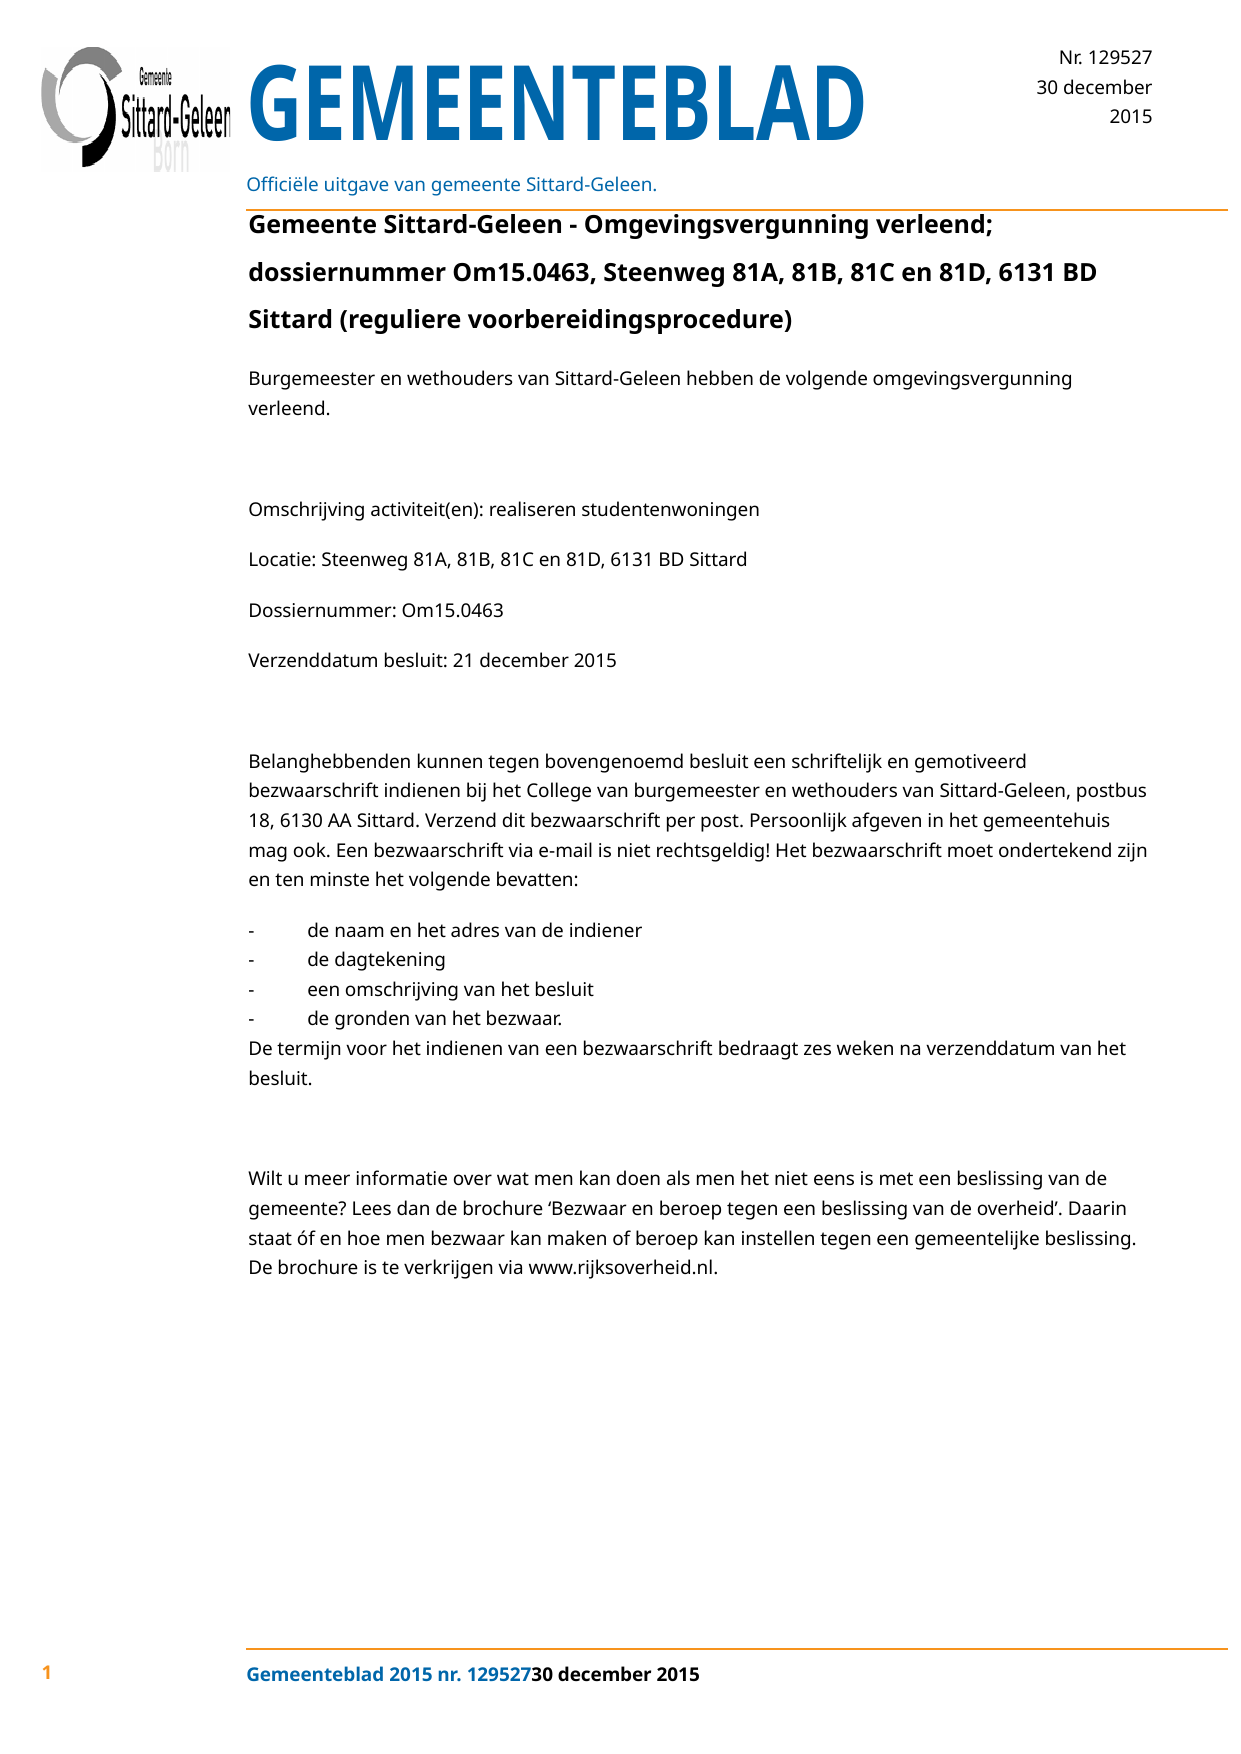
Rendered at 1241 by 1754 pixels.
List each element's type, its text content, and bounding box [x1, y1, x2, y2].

list de naam en het adres van de indiener [248, 917, 1152, 942]
list de dagtekening [248, 946, 1152, 972]
text Dossiernummer: Om15.0463 [248, 597, 1152, 622]
text Verzenddatum besluit: 21 december 2015 [248, 647, 1152, 673]
text Locatie: Steenweg 81A, 81B, 81C en 81D, 6131 BD Sittard [248, 546, 1152, 572]
text Wilt u meer informatie over wat men kan doen als men het niet eens is met een beslissing van de gemeente? Lees dan de brochure ‘Bezwaar en beroep tegen een beslissing van de overheid’. Daarin staat óf en hoe men bezwaar kan maken of beroep kan instellen tegen een gemeentelijke beslissing. De brochure is te verkrijgen via www.rijksoverheid.nl. [248, 1166, 1152, 1280]
text Omschrijving activiteit(en): realiseren studentenwoningen [248, 496, 1152, 522]
text Burgemeester en wethouders van Sittard-Geleen hebben de volgende omgevingsvergunning verleend. [248, 366, 1152, 421]
text Gemeente Sittard-Geleen - Omgevingsvergunning verleend; dossiernummer Om15.0463, Steenweg 81A, 81B, 81C en 81D, 6131 BD Sittard (reguliere voorbereidingsprocedure) [248, 211, 1152, 336]
text De termijn voor het indienen van een bezwaarschrift bedraagt zes weken na verzenddatum van het besluit. [248, 1035, 1152, 1090]
list een omschrijving van het besluit [248, 976, 1152, 1002]
list de gronden van het bezwaar. [248, 1006, 1152, 1031]
text Belanghebbenden kunnen tegen bovengenoemd besluit een schriftelijk en gemotiveerd bezwaarschrift indienen bij het College van burgemeester en wethouders van Sittard-Geleen, postbus 18, 6130 AA Sittard. Verzend dit bezwaarschrift per post. Persoonlijk afgeven in het gemeentehuis mag ook. Een bezwaarschrift via e-mail is niet rechtsgeldig! Het bezwaarschrift moet ondertekend zijn en ten minste het volgende bevatten: [248, 748, 1152, 892]
picture [41, 47, 231, 172]
